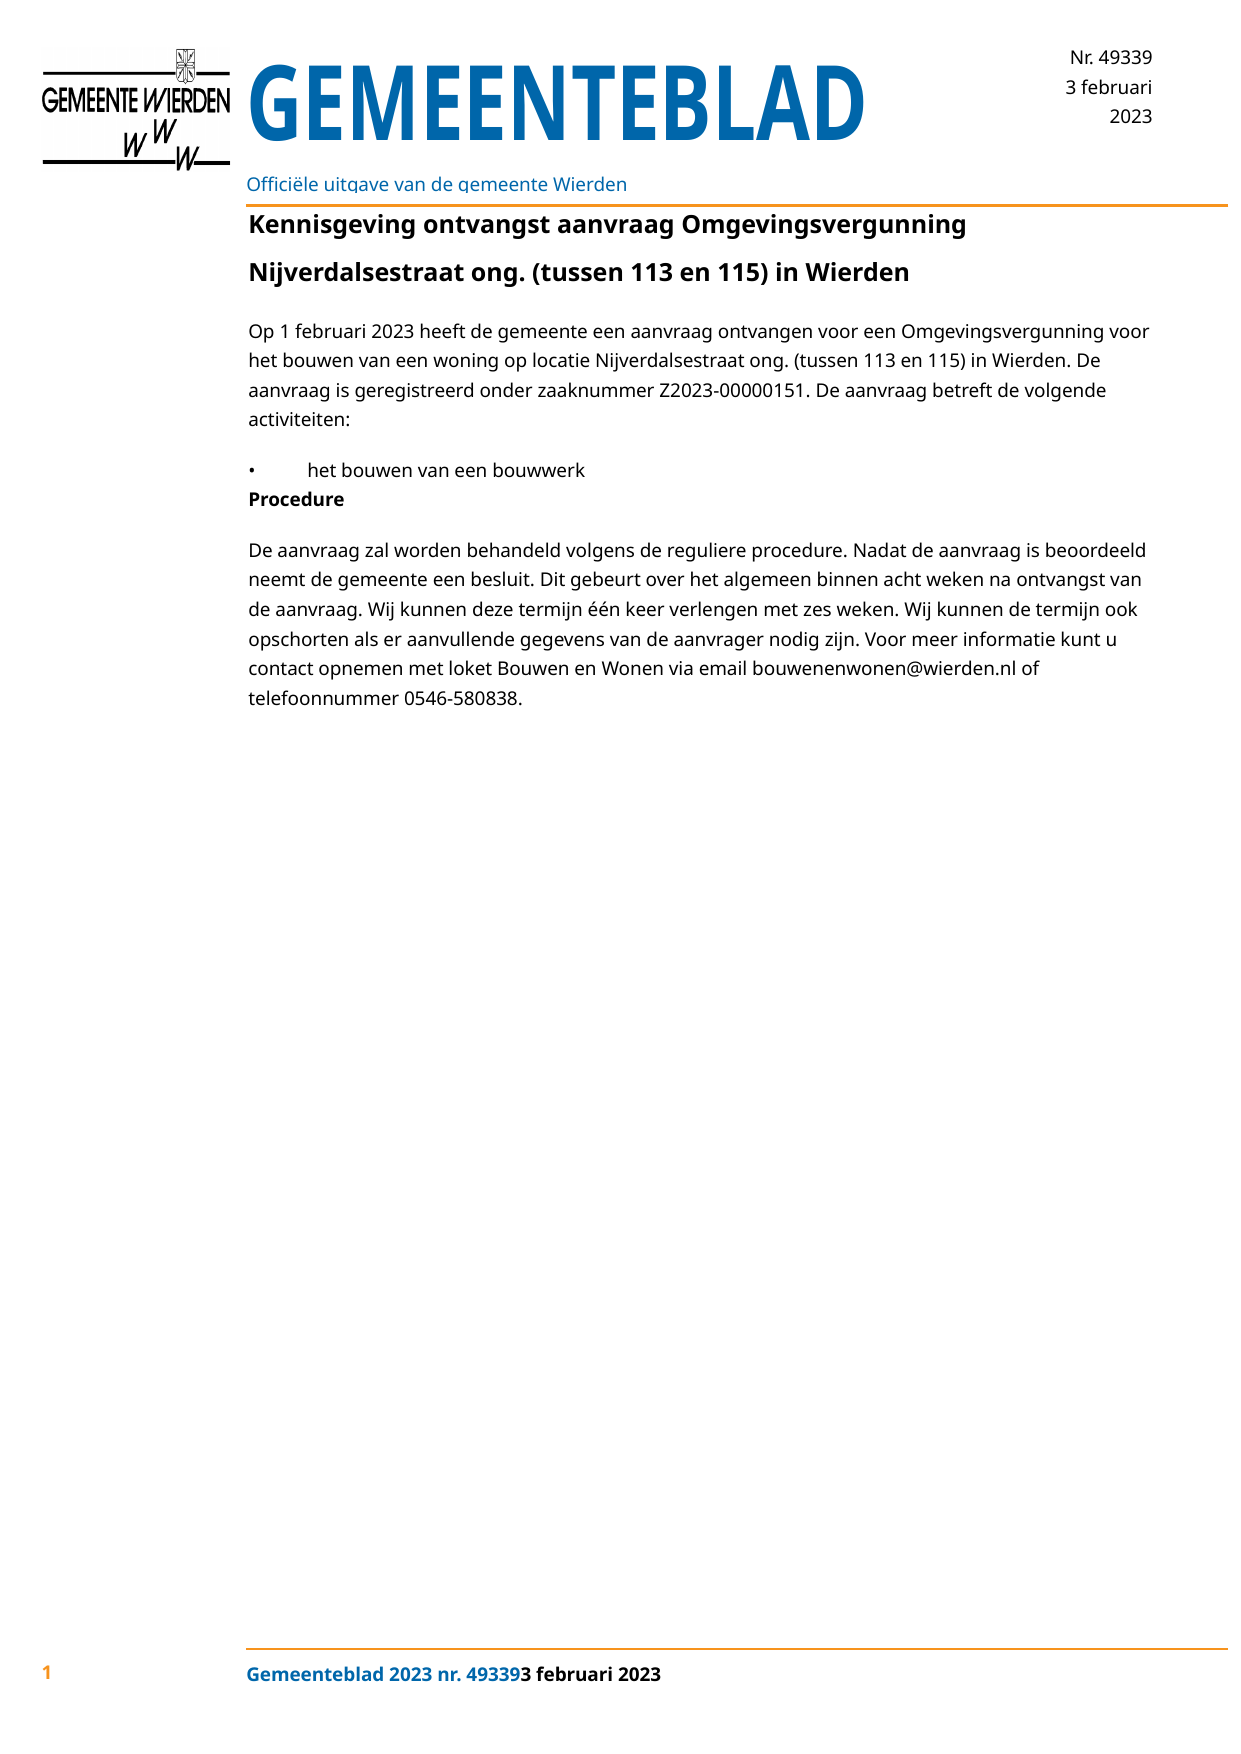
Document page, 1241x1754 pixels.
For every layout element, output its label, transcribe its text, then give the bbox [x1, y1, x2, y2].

picture [41, 47, 231, 172]
text De aanvraag zal worden behandeld volgens de reguliere procedure. Nadat de aanvraag is beoordeeld neemt de gemeente een besluit. Dit gebeurt over het algemeen binnen acht weken na ontvangst van de aanvraag. Wij kunnen deze termijn één keer verlengen met zes weken. Wij kunnen de termijn ook opschorten als er aanvullende gegevens van de aanvrager nodig zijn. Voor meer informatie kunt u contact opnemen met loket Bouwen en Wonen via email bouwenenwonen@wierden.nl of telefoonnummer 0546-580838. [248, 537, 1152, 711]
list het bouwen van een bouwwerk [248, 457, 1152, 483]
text Op 1 februari 2023 heeft de gemeente een aanvraag ontvangen voor een Omgevingsvergunning voor het bouwen van een woning op locatie Nijverdalsestraat ong. (tussen 113 en 115) in Wierden. De aanvraag is geregistreerd onder zaaknummer Z2023-00000151. De aanvraag betreft de volgende activiteiten: [248, 318, 1152, 432]
text Procedure [248, 487, 1152, 512]
text Kennisgeving ontvangst aanvraag Omgevingsvergunning Nijverdalsestraat ong. (tussen 113 en 115) in Wierden [248, 207, 1152, 288]
